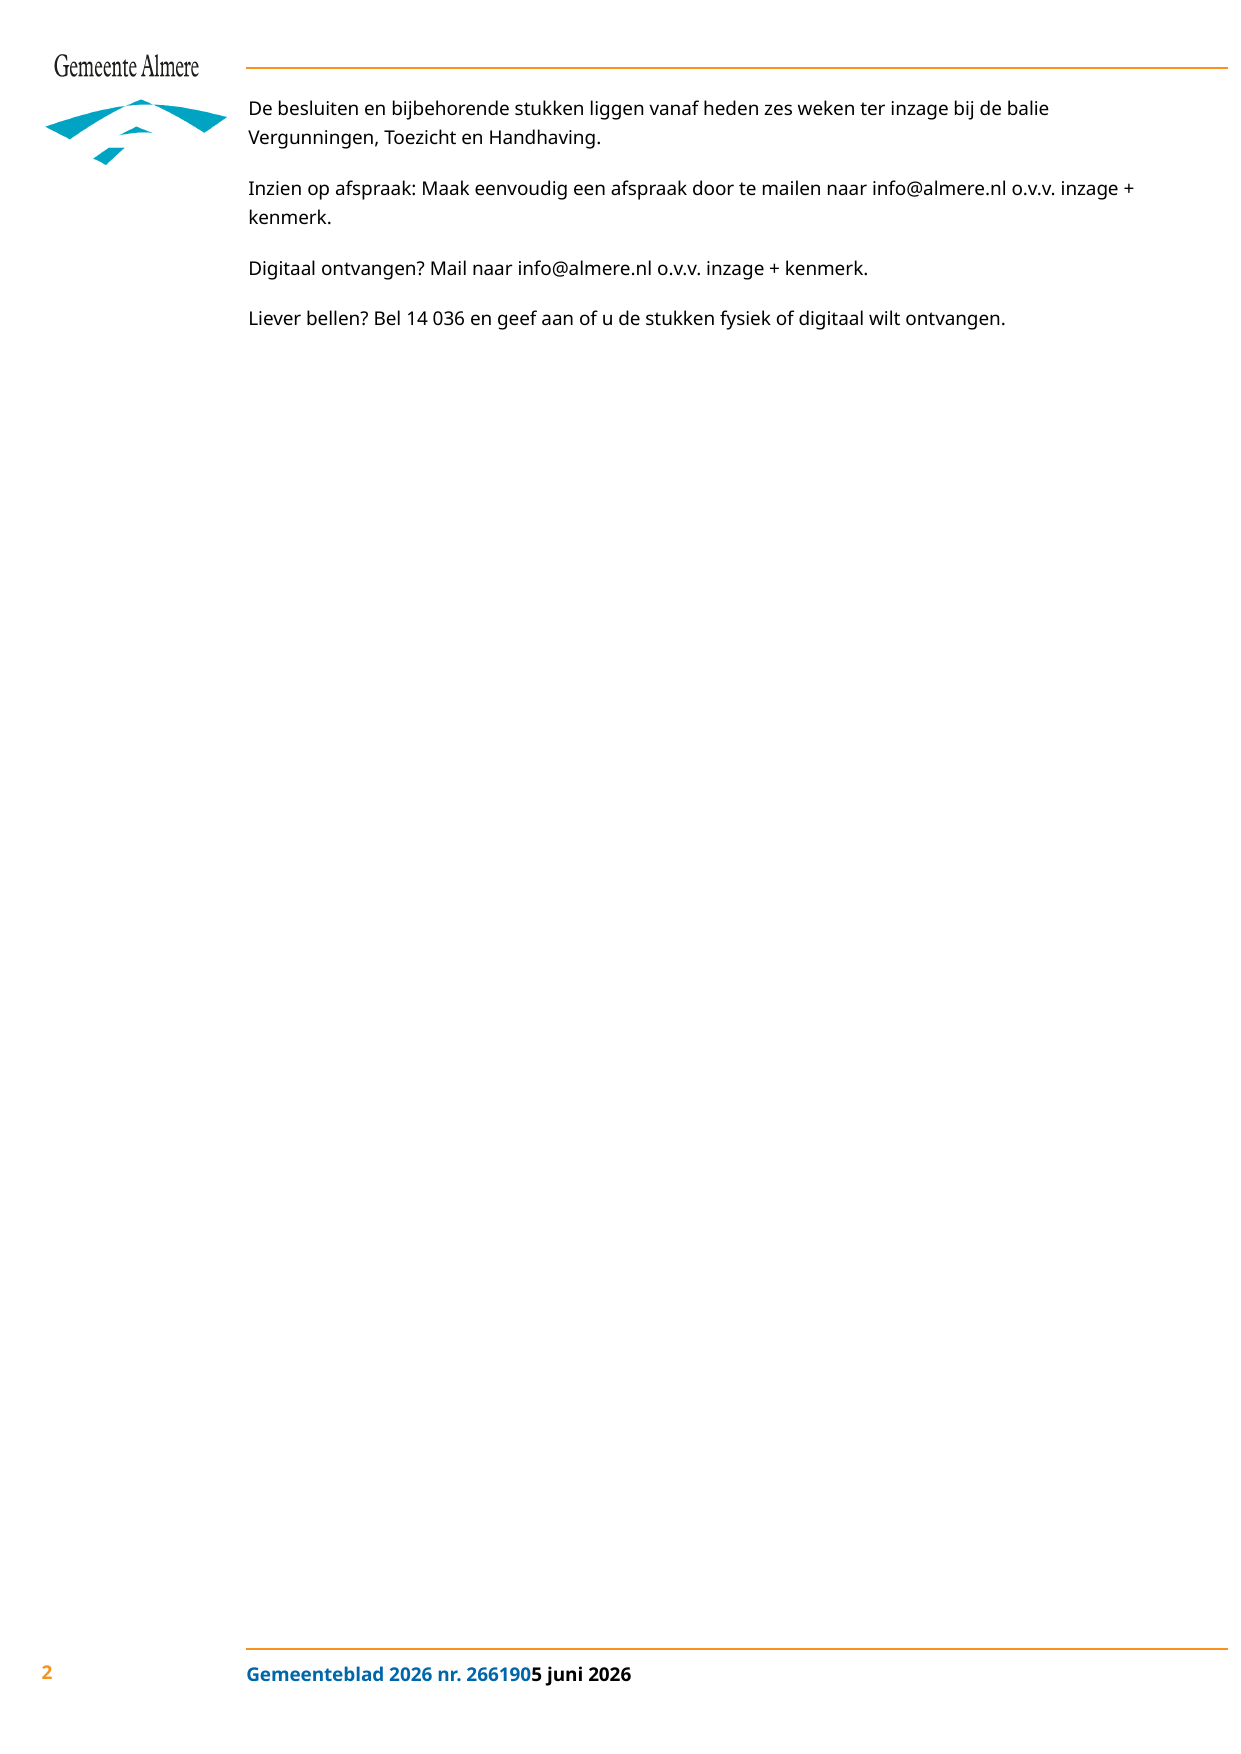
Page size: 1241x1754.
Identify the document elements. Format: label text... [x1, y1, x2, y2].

text De besluiten en bijbehorende stukken liggen vanaf heden zes weken ter inzage bij de balie Vergunningen, Toezicht en Handhaving. [248, 95, 1152, 150]
text Digitaal ontvangen? Mail naar info@almere.nl o.v.v. inzage + kenmerk. [248, 255, 1152, 281]
text Liever bellen? Bel 14 036 en geef aan of u de stukken fysiek of digitaal wilt ontvangen. [248, 305, 1152, 331]
picture [41, 47, 231, 172]
text Inzien op afspraak: Maak eenvoudig een afspraak door te mailen naar info@almere.nl o.v.v. inzage + kenmerk. [248, 175, 1152, 230]
